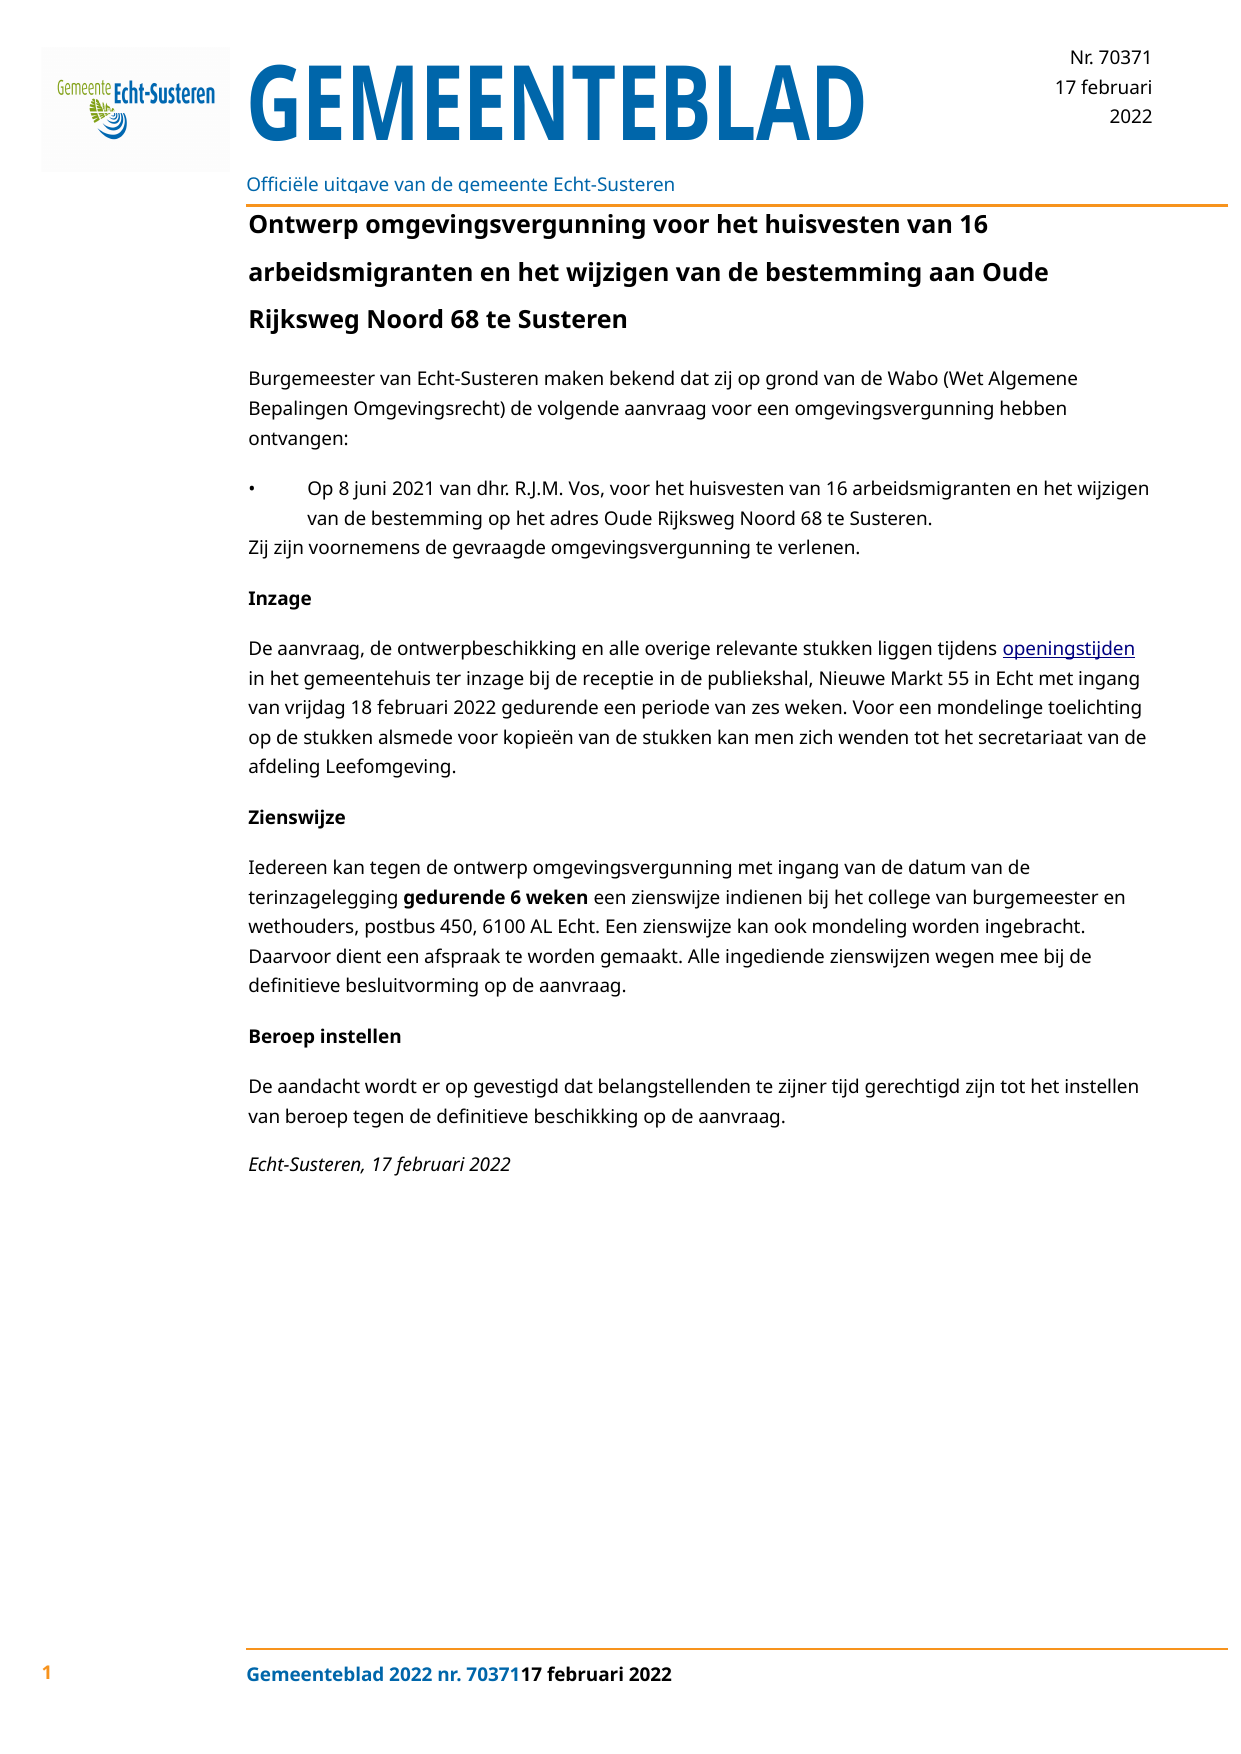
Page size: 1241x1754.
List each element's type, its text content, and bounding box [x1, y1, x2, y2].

text Zienswijze [248, 804, 1152, 829]
text De aandacht wordt er op gevestigd dat belangstellenden te zijner tijd gerechtigd zijn tot het instellen van beroep tegen de definitieve beschikking op de aanvraag. [248, 1073, 1152, 1129]
text Echt-Susteren, 17 februari 2022 [248, 1151, 1152, 1177]
text Zij zijn voornemens de gevraagde omgevingsvergunning te verlenen. [248, 534, 1152, 560]
text Ontwerp omgevingsvergunning voor het huisvesten van 16 arbeidsmigranten en het wijzigen van de bestemming aan Oude Rijksweg Noord 68 te Susteren [248, 207, 1152, 336]
text De aanvraag, de ontwerpbeschikking en alle overige relevante stukken liggen tijdens openingstijden in het gemeentehuis ter inzage bij de receptie in de publiekshal, Nieuwe Markt 55 in Echt met ingang van vrijdag 18 februari 2022 gedurende een periode van zes weken. Voor een mondelinge toelichting op de stukken alsmede voor kopieën van de stukken kan men zich wenden tot het secretariaat van de afdeling Leefomgeving. [248, 635, 1152, 779]
text Beroep instellen [248, 1023, 1152, 1049]
picture [41, 47, 231, 172]
list Op 8 juni 2021 van dhr. R.J.M. Vos, voor het huisvesten van 16 arbeidsmigranten en het wijzigen van de bestemming op het adres Oude Rijksweg Noord 68 te Susteren. [248, 475, 1152, 530]
text Inzage [248, 585, 1152, 610]
text Burgemeester van Echt-Susteren maken bekend dat zij op grond van de Wabo (Wet Algemene Bepalingen Omgevingsrecht) de volgende aanvraag voor een omgevingsvergunning hebben ontvangen: [248, 366, 1152, 450]
text Iedereen kan tegen de ontwerp omgevingsvergunning met ingang van de datum van de terinzagelegging gedurende 6 weken een zienswijze indienen bij het college van burgemeester en wethouders, postbus 450, 6100 AL Echt. Een zienswijze kan ook mondeling worden ingebracht. Daarvoor dient een afspraak te worden gemaakt. Alle ingediende zienswijzen wegen mee bij de definitieve besluitvorming op de aanvraag. [248, 854, 1152, 998]
